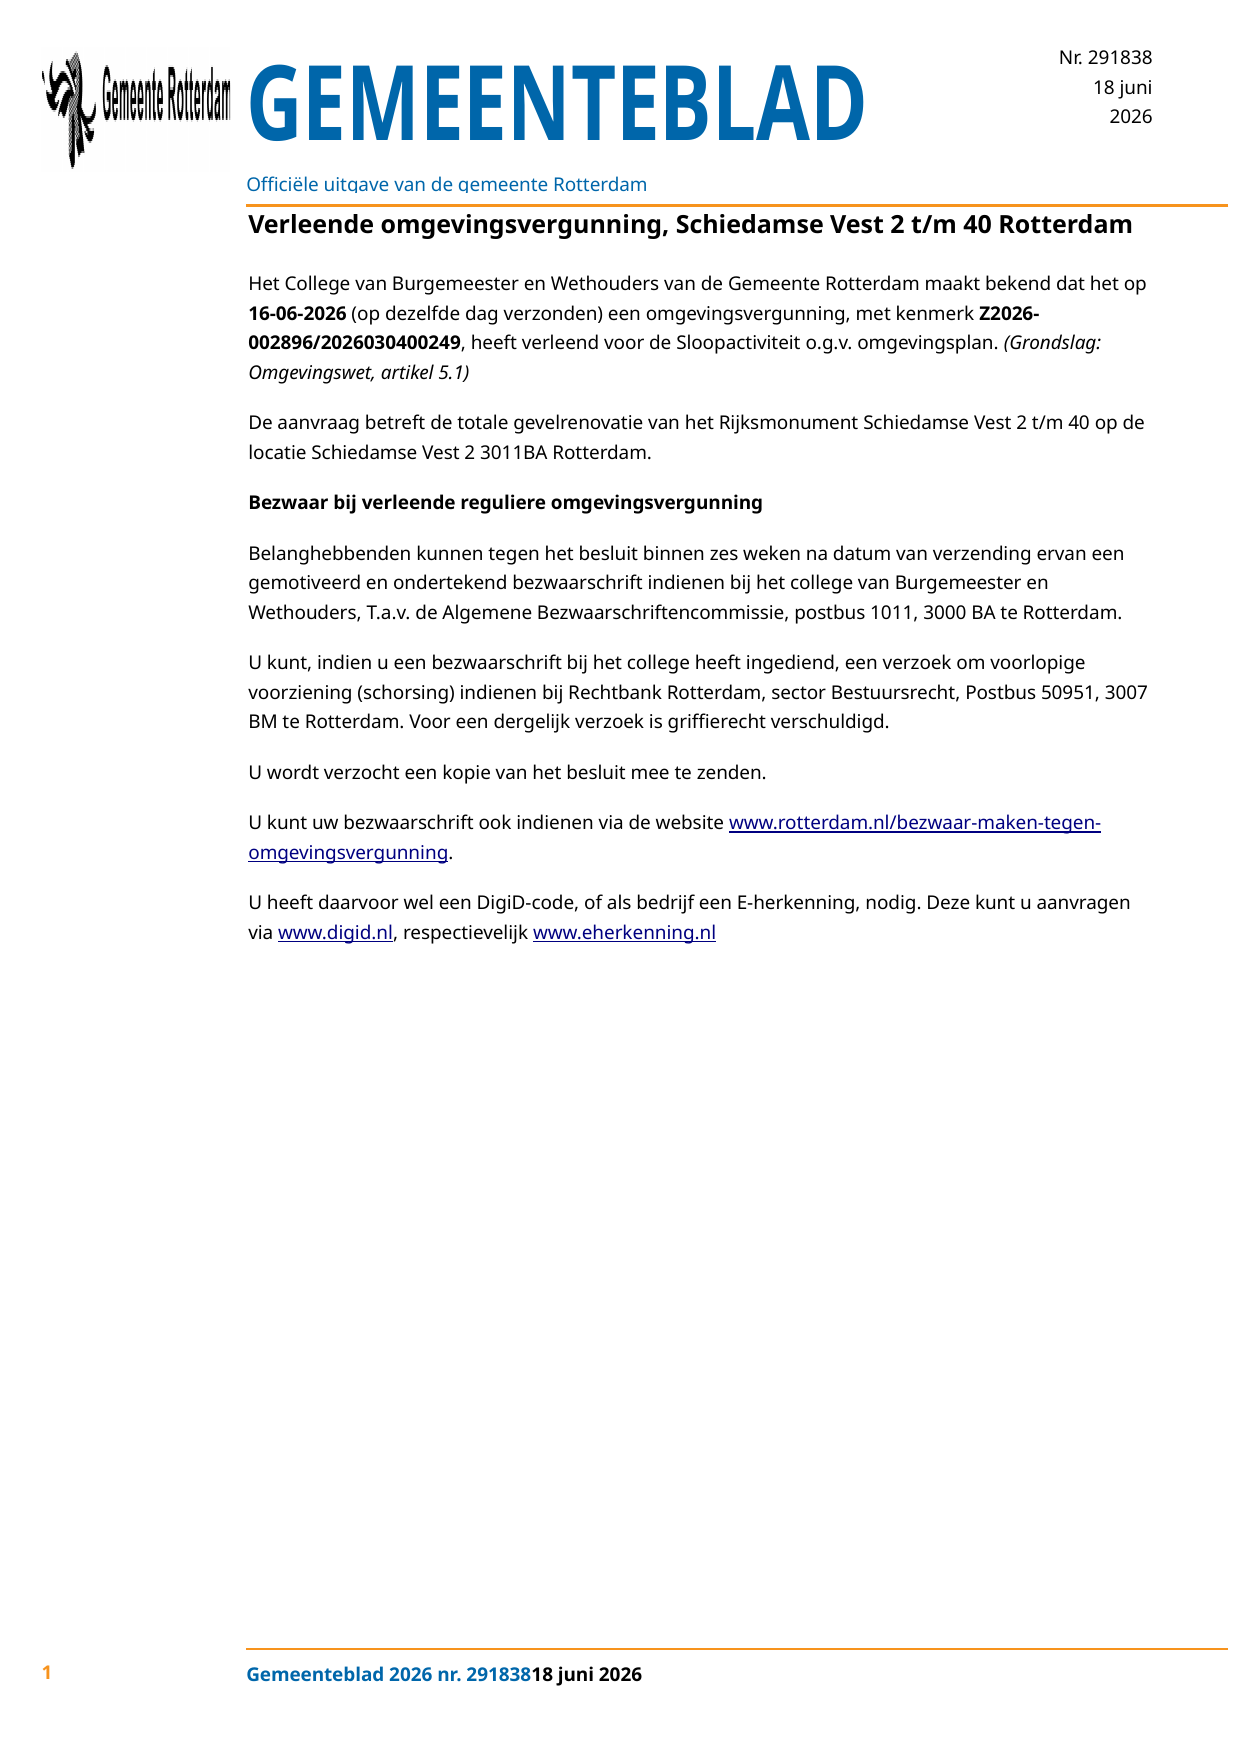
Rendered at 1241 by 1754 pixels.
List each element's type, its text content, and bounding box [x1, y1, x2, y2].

text U wordt verzocht een kopie van het besluit mee te zenden. [248, 759, 1152, 785]
text Bezwaar bij verleende reguliere omgevingsvergunning [248, 489, 1152, 515]
text Verleende omgevingsvergunning, Schiedamse Vest 2 t/m 40 Rotterdam [248, 207, 1152, 241]
text U kunt uw bezwaarschrift ook indienen via de website www.rotterdam.nl/bezwaar-maken-tegen-omgevingsvergunning. [248, 809, 1152, 865]
picture [41, 47, 231, 172]
text De aanvraag betreft de totale gevelrenovatie van het Rijksmonument Schiedamse Vest 2 t/m 40 op de locatie Schiedamse Vest 2 3011BA Rotterdam. [248, 409, 1152, 465]
text U kunt, indien u een bezwaarschrift bij het college heeft ingediend, een verzoek om voorlopige voorziening (schorsing) indienen bij Rechtbank Rotterdam, sector Bestuursrecht, Postbus 50951, 3007 BM te Rotterdam. Voor een dergelijk verzoek is griffierecht verschuldigd. [248, 649, 1152, 734]
text Het College van Burgemeester en Wethouders van de Gemeente Rotterdam maakt bekend dat het op 16-06-2026 (op dezelfde dag verzonden) een omgevingsvergunning, met kenmerk Z2026-002896/2026030400249, heeft verleend voor de Sloopactiviteit o.g.v. omgevingsplan. (Grondslag: Omgevingswet, artikel 5.1) [248, 270, 1152, 385]
text U heeft daarvoor wel een DigiD-code, of als bedrijf een E-herkenning, nodig. Deze kunt u aanvragen via www.digid.nl, respectievelijk www.eherkenning.nl [248, 889, 1152, 945]
text Belanghebbenden kunnen tegen het besluit binnen zes weken na datum van verzending ervan een gemotiveerd en ondertekend bezwaarschrift indienen bij het college van Burgemeester en Wethouders, T.a.v. de Algemene Bezwaarschriftencommissie, postbus 1011, 3000 BA te Rotterdam. [248, 540, 1152, 625]
